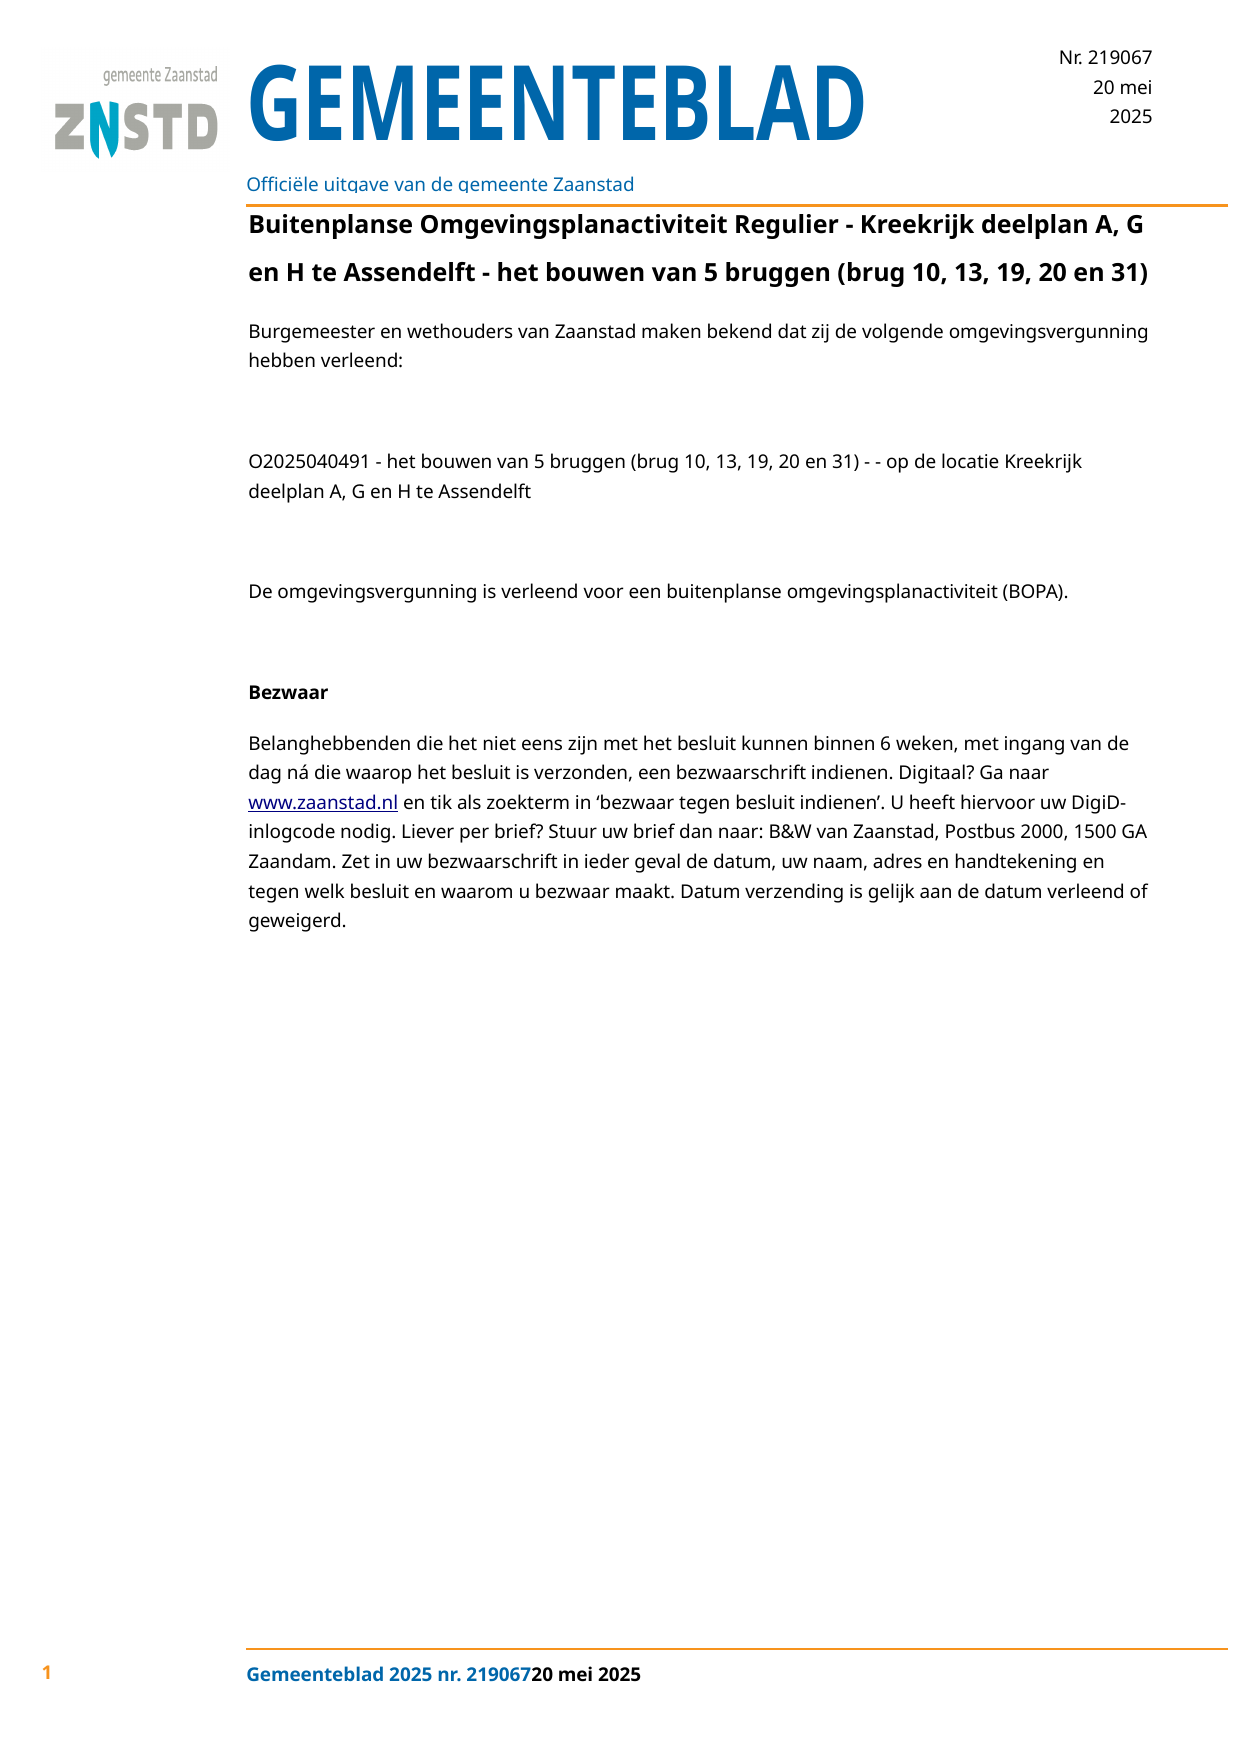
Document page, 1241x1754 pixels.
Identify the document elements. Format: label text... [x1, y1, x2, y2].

text Belanghebbenden die het niet eens zijn met het besluit kunnen binnen 6 weken, met ingang van de dag ná die waarop het besluit is verzonden, een bezwaarschrift indienen. Digitaal? Ga naar www.zaanstad.nl en tik als zoekterm in ‘bezwaar tegen besluit indienen’. U heeft hiervoor uw DigiD-inlogcode nodig. Liever per brief? Stuur uw brief dan naar: B&W van Zaanstad, Postbus 2000, 1500 GA Zaandam. Zet in uw bezwaarschrift in ieder geval de datum, uw naam, adres en handtekening en tegen welk besluit en waarom u bezwaar maakt. Datum verzending is gelijk aan de datum verleend of geweigerd. [248, 730, 1152, 933]
text Burgemeester en wethouders van Zaanstad maken bekend dat zij de volgende omgevingsvergunning hebben verleend: [248, 318, 1152, 373]
text O2025040491 - het bouwen van 5 bruggen (brug 10, 13, 19, 20 en 31) - - op de locatie Kreekrijk deelplan A, G en H te Assendelft [248, 448, 1152, 504]
text Bezwaar [248, 679, 1152, 705]
text Buitenplanse Omgevingsplanactiviteit Regulier - Kreekrijk deelplan A, G en H te Assendelft - het bouwen van 5 bruggen (brug 10, 13, 19, 20 en 31) [248, 207, 1152, 288]
picture [41, 47, 231, 172]
text De omgevingsvergunning is verleend voor een buitenplanse omgevingsplanactiviteit (BOPA). [248, 579, 1152, 604]
